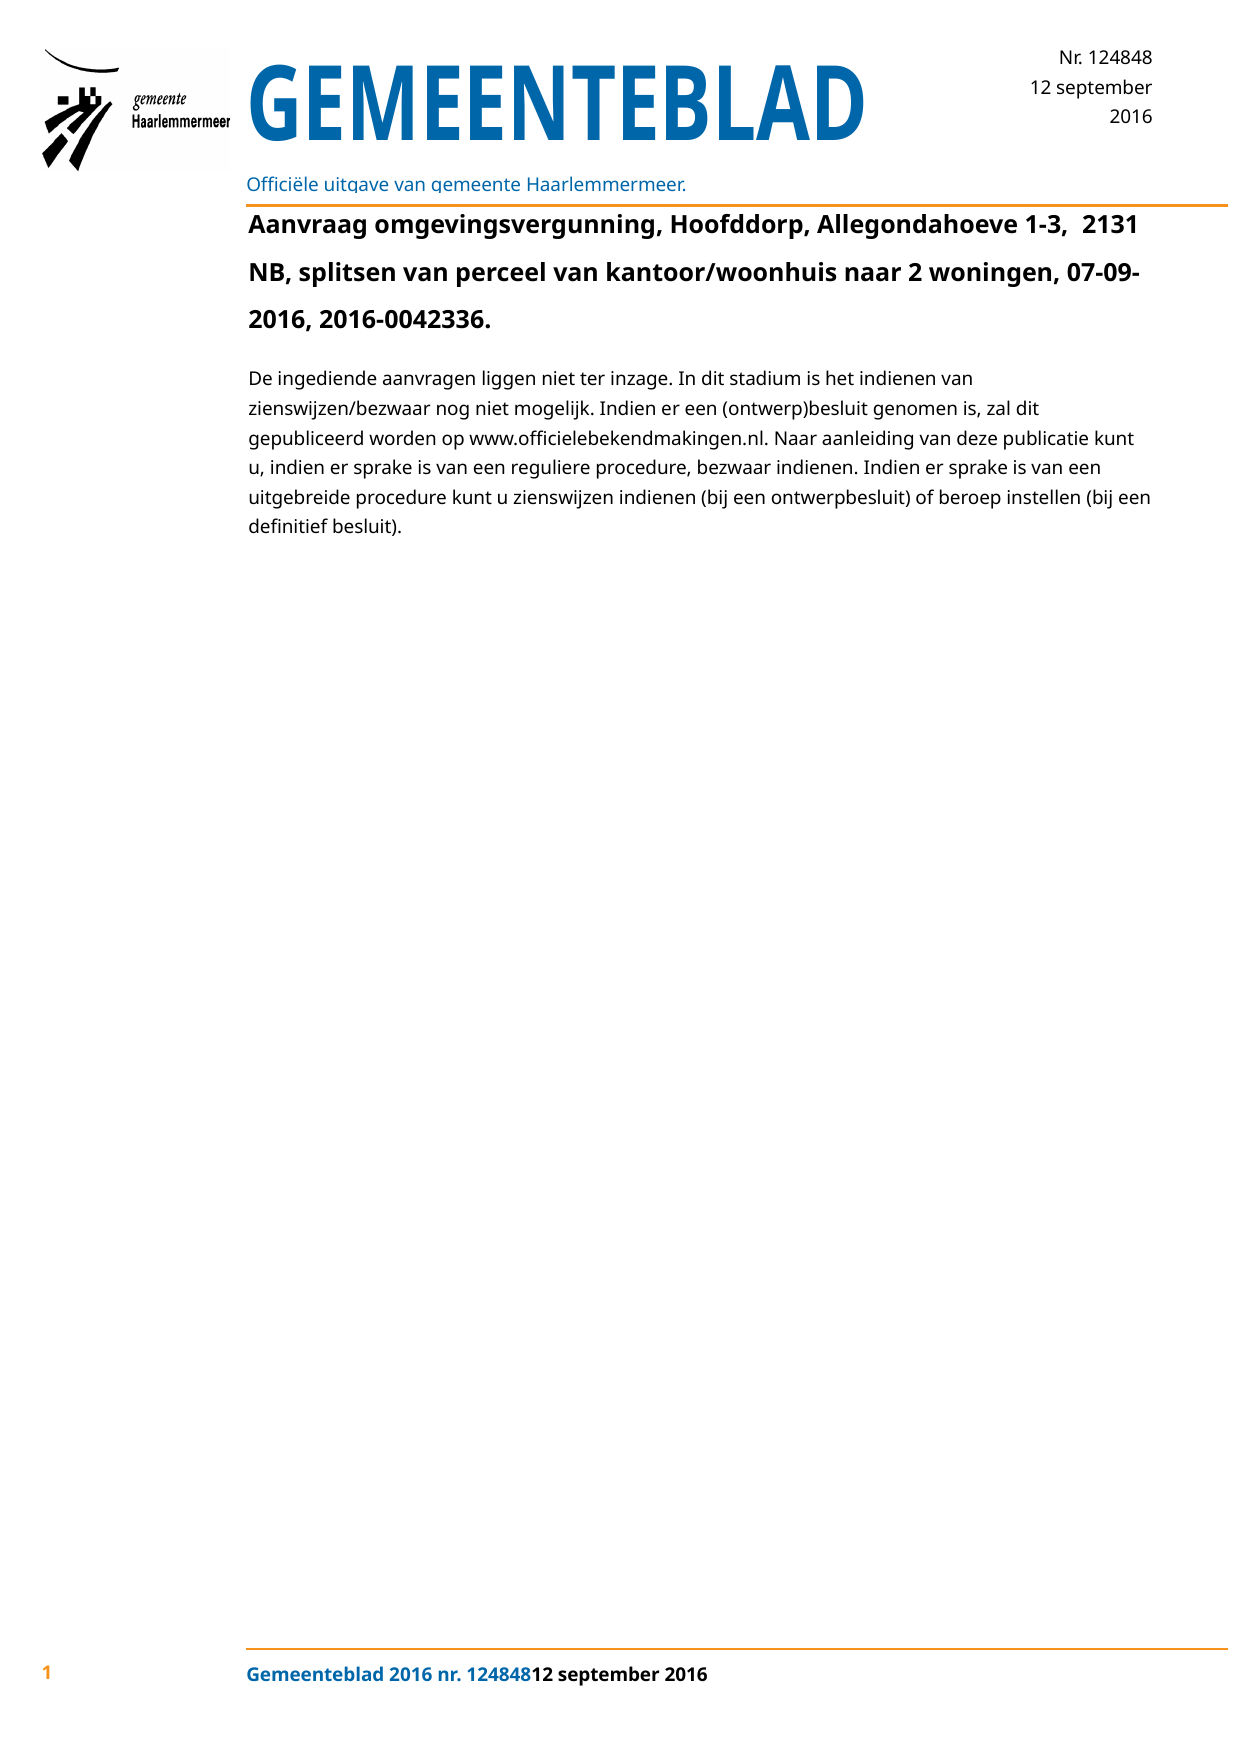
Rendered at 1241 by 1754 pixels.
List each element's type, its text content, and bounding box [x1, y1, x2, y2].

text De ingediende aanvragen liggen niet ter inzage. In dit stadium is het indienen van zienswijzen/bezwaar nog niet mogelijk. Indien er een (ontwerp)besluit genomen is, zal dit gepubliceerd worden op www.officielebekendmakingen.nl. Naar aanleiding van deze publicatie kunt u, indien er sprake is van een reguliere procedure, bezwaar indienen. Indien er sprake is van een uitgebreide procedure kunt u zienswijzen indienen (bij een ontwerpbesluit) of beroep instellen (bij een definitief besluit). [248, 366, 1152, 539]
picture [41, 47, 231, 172]
text Aanvraag omgevingsvergunning, Hoofddorp, Allegondahoeve 1-3, 2131 NB, splitsen van perceel van kantoor/woonhuis naar 2 woningen, 07-09-2016, 2016-0042336. [248, 207, 1152, 336]
